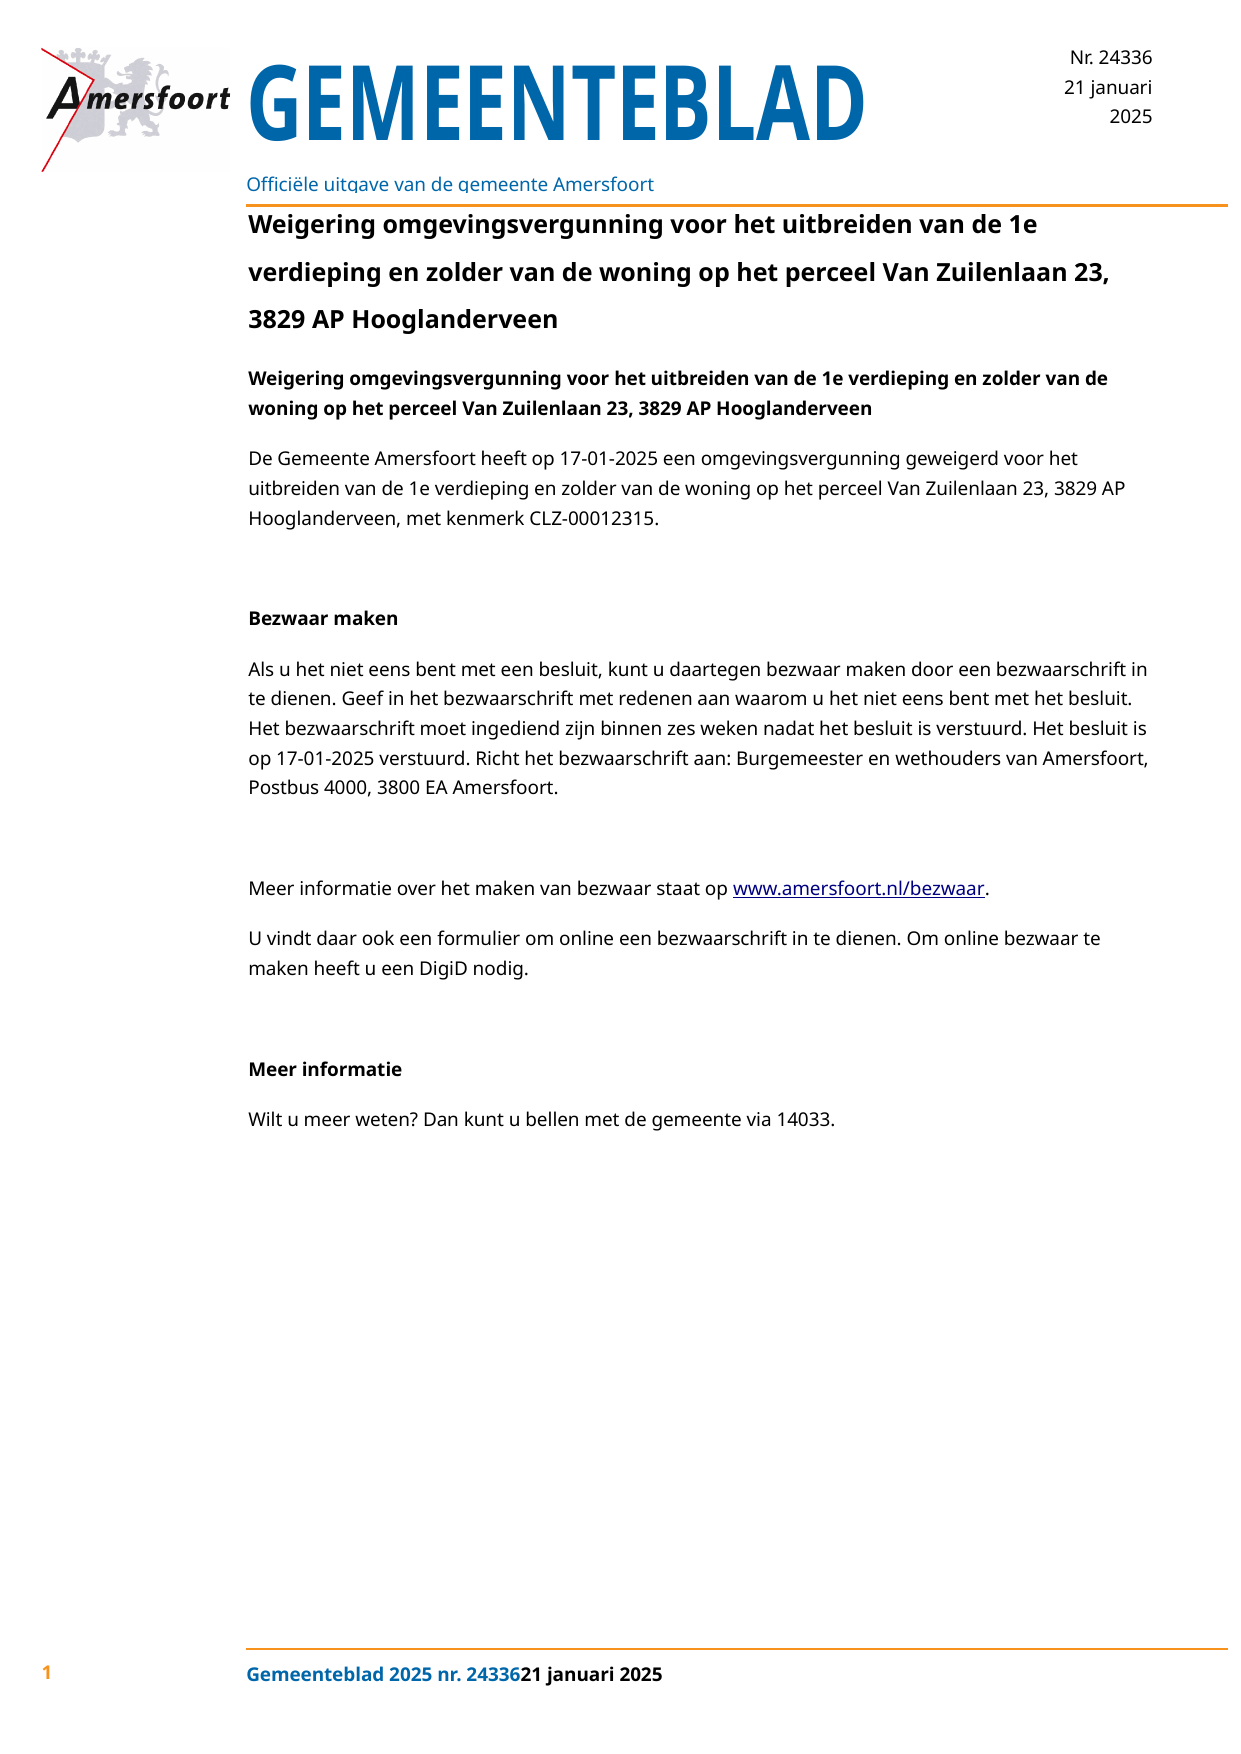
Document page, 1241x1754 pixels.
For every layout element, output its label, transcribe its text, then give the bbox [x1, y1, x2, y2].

text Als u het niet eens bent met een besluit, kunt u daartegen bezwaar maken door een bezwaarschrift in te dienen. Geef in het bezwaarschrift met redenen aan waarom u het niet eens bent met het besluit. Het bezwaarschrift moet ingediend zijn binnen zes weken nadat het besluit is verstuurd. Het besluit is op 17-01-2025 verstuurd. Richt het bezwaarschrift aan: Burgemeester en wethouders van Amersfoort, Postbus 4000, 3800 EA Amersfoort. [248, 656, 1152, 800]
text Bezwaar maken [248, 606, 1152, 631]
text Meer informatie over het maken van bezwaar staat op www.amersfoort.nl/bezwaar. [248, 875, 1152, 901]
picture [41, 47, 231, 172]
text Wilt u meer weten? Dan kunt u bellen met de gemeente via 14033. [248, 1106, 1152, 1132]
text U vindt daar ook een formulier om online een bezwaarschrift in te dienen. Om online bezwaar te maken heeft u een DigiD nodig. [248, 926, 1152, 981]
text De Gemeente Amersfoort heeft op 17-01-2025 een omgevingsvergunning geweigerd voor het uitbreiden van de 1e verdieping en zolder van de woning op het perceel Van Zuilenlaan 23, 3829 AP Hooglanderveen, met kenmerk CLZ-00012315. [248, 446, 1152, 530]
text Meer informatie [248, 1056, 1152, 1082]
text Weigering omgevingsvergunning voor het uitbreiden van de 1e verdieping en zolder van de woning op het perceel Van Zuilenlaan 23, 3829 AP Hooglanderveen [248, 207, 1152, 336]
text Weigering omgevingsvergunning voor het uitbreiden van de 1e verdieping en zolder van de woning op het perceel Van Zuilenlaan 23, 3829 AP Hooglanderveen [248, 366, 1152, 421]
